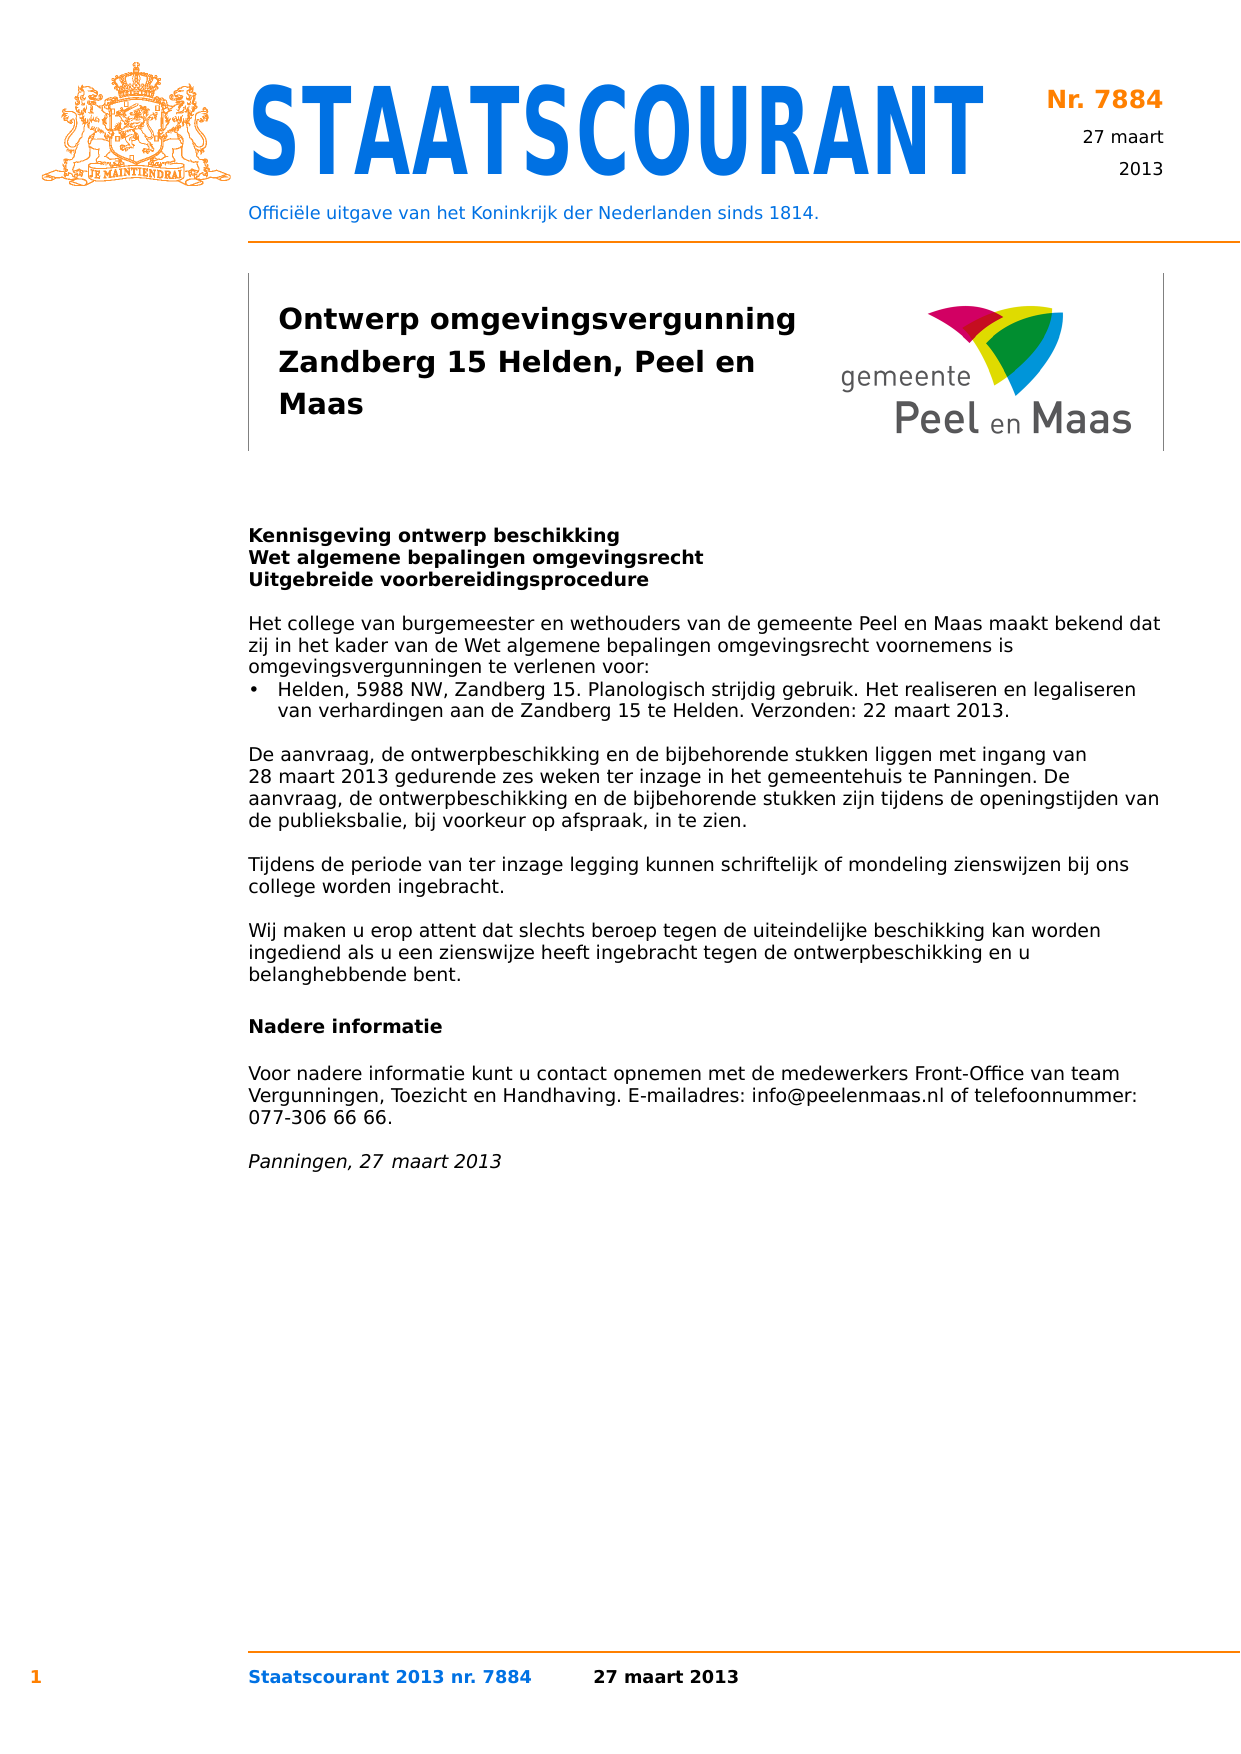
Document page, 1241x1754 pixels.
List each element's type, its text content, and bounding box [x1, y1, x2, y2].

subtitle Ontwerp omgevingsvergunning Zandberg 15 Helden, Peel en Maas [249, 273, 1163, 451]
table_header STAATSCOURANT [248, 62, 998, 203]
table_cell 27 maart [998, 121, 1240, 153]
text De aanvraag, de ontwerpbeschikking en de bijbehorende stukken liggen met ingang van 28 maart 2013 gedurende zes weken ter inzage in het gemeentehuis te Panningen. De aanvraag, de ontwerpbeschikking en de bijbehorende stukken zijn tijdens de openingstijden van de publieksbalie, bij voorkeur op afspraak, in te zien. [248, 744, 1163, 832]
table_header [25, 62, 248, 241]
picture [41, 62, 231, 186]
text Panningen, 27 maart 2013 [248, 1151, 1163, 1173]
subtitle Nadere informatie [248, 1016, 1163, 1038]
text • Helden, 5988 NW, Zandberg 15. Planologisch strijdig gebruik. Het realiseren en legaliseren van verhardingen aan de Zandberg 15 te Helden. Verzonden: 22 maart 2013. [248, 678, 1163, 722]
text Wij maken u erop attent dat slechts beroep tegen de uiteindelijke beschikking kan worden ingediend als u een zienswijze heeft ingebracht tegen de ontwerpbeschikking en u belanghebbende bent. [248, 920, 1163, 986]
text Voor nadere informatie kunt u contact opnemen met de medewerkers Front-Office van team Vergunningen, Toezicht en Handhaving. E-mailadres: info@peelenmaas.nl of telefoonnummer: 077-306 66 66. [248, 1063, 1163, 1129]
text Het college van burgemeester en wethouders van de gemeente Peel en Maas maakt bekend dat zij in het kader van de Wet algemene bepalingen omgevingsrecht voornemens is omgevingsvergunningen te verlenen voor: [248, 612, 1163, 678]
table_header Nr. 7884 [998, 62, 1240, 121]
text Uitgebreide voorbereidingsprocedure [248, 569, 1163, 591]
text Tijdens de periode van ter inzage legging kunnen schriftelijk of mondeling zienswijzen bij ons college worden ingebracht. [248, 854, 1163, 898]
table_cell Officiële uitgave van het Koninkrijk der Nederlanden sinds 1814. [248, 203, 1240, 241]
text Wet algemene bepalingen omgevingsrecht [248, 547, 1163, 569]
text Kennisgeving ontwerp beschikking [248, 525, 1163, 547]
picture [838, 302, 1134, 439]
table_cell 2013 [998, 153, 1240, 203]
